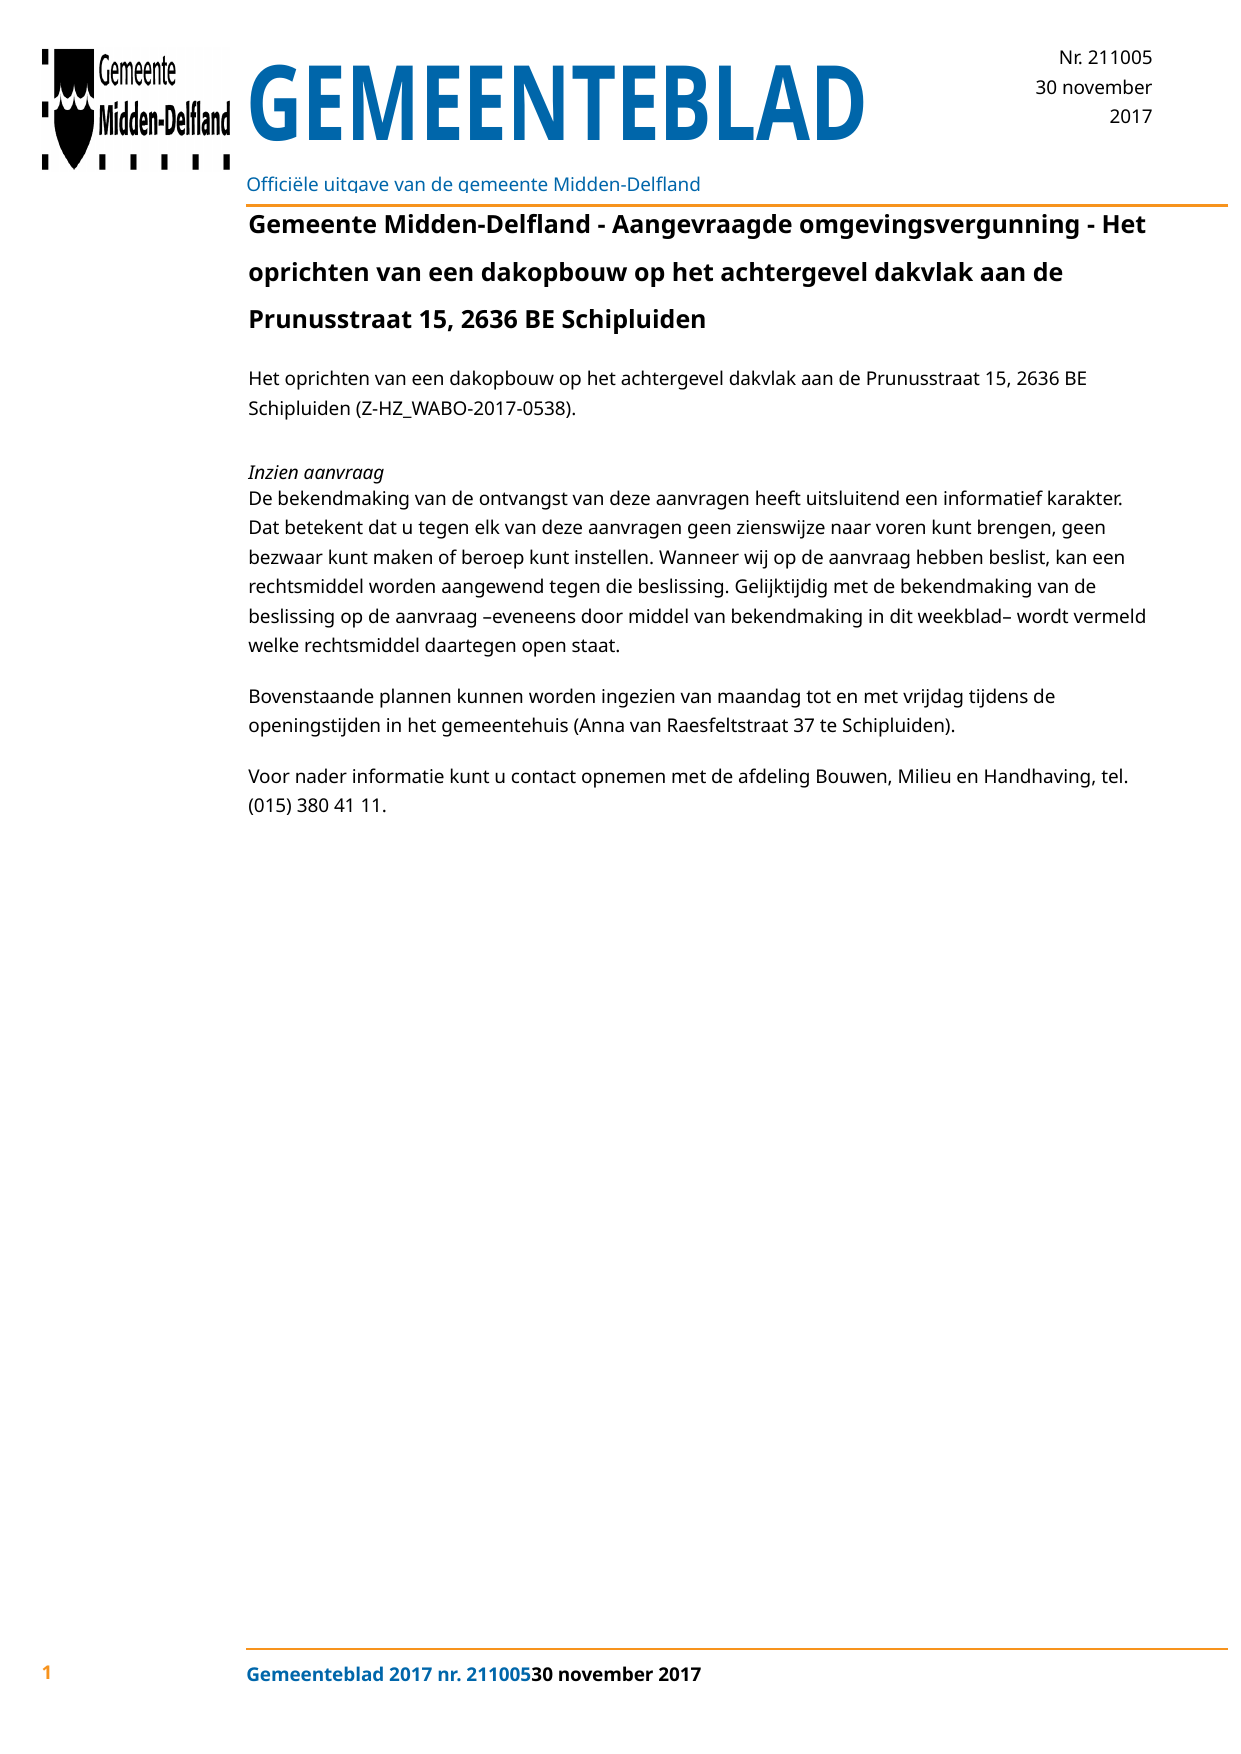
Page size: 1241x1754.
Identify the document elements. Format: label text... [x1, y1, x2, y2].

text Bovenstaande plannen kunnen worden ingezien van maandag tot en met vrijdag tijdens de openingstijden in het gemeentehuis (Anna van Raesfeltstraat 37 te Schipluiden). [248, 683, 1152, 738]
text Gemeente Midden-Delfland - Aangevraagde omgevingsvergunning - Het oprichten van een dakopbouw op het achtergevel dakvlak aan de Prunusstraat 15, 2636 BE Schipluiden [248, 207, 1152, 336]
text Voor nader informatie kunt u contact opnemen met de afdeling Bouwen, Milieu en Handhaving, tel. (015) 380 41 11. [248, 763, 1152, 818]
text Het oprichten van een dakopbouw op het achtergevel dakvlak aan de Prunusstraat 15, 2636 BE Schipluiden (Z-HZ_WABO-2017-0538). [248, 366, 1152, 421]
text Inzien aanvraag [248, 459, 1152, 485]
text De bekendmaking van de ontvangst van deze aanvragen heeft uitsluitend een informatief karakter. Dat betekent dat u tegen elk van deze aanvragen geen zienswijze naar voren kunt brengen, geen bezwaar kunt maken of beroep kunt instellen. Wanneer wij op de aanvraag hebben beslist, kan een rechtsmiddel worden aangewend tegen die beslissing. Gelijktijdig met de bekendmaking van de beslissing op de aanvraag –eveneens door middel van bekendmaking in dit weekblad– wordt vermeld welke rechtsmiddel daartegen open staat. [248, 485, 1152, 658]
picture [41, 47, 231, 172]
